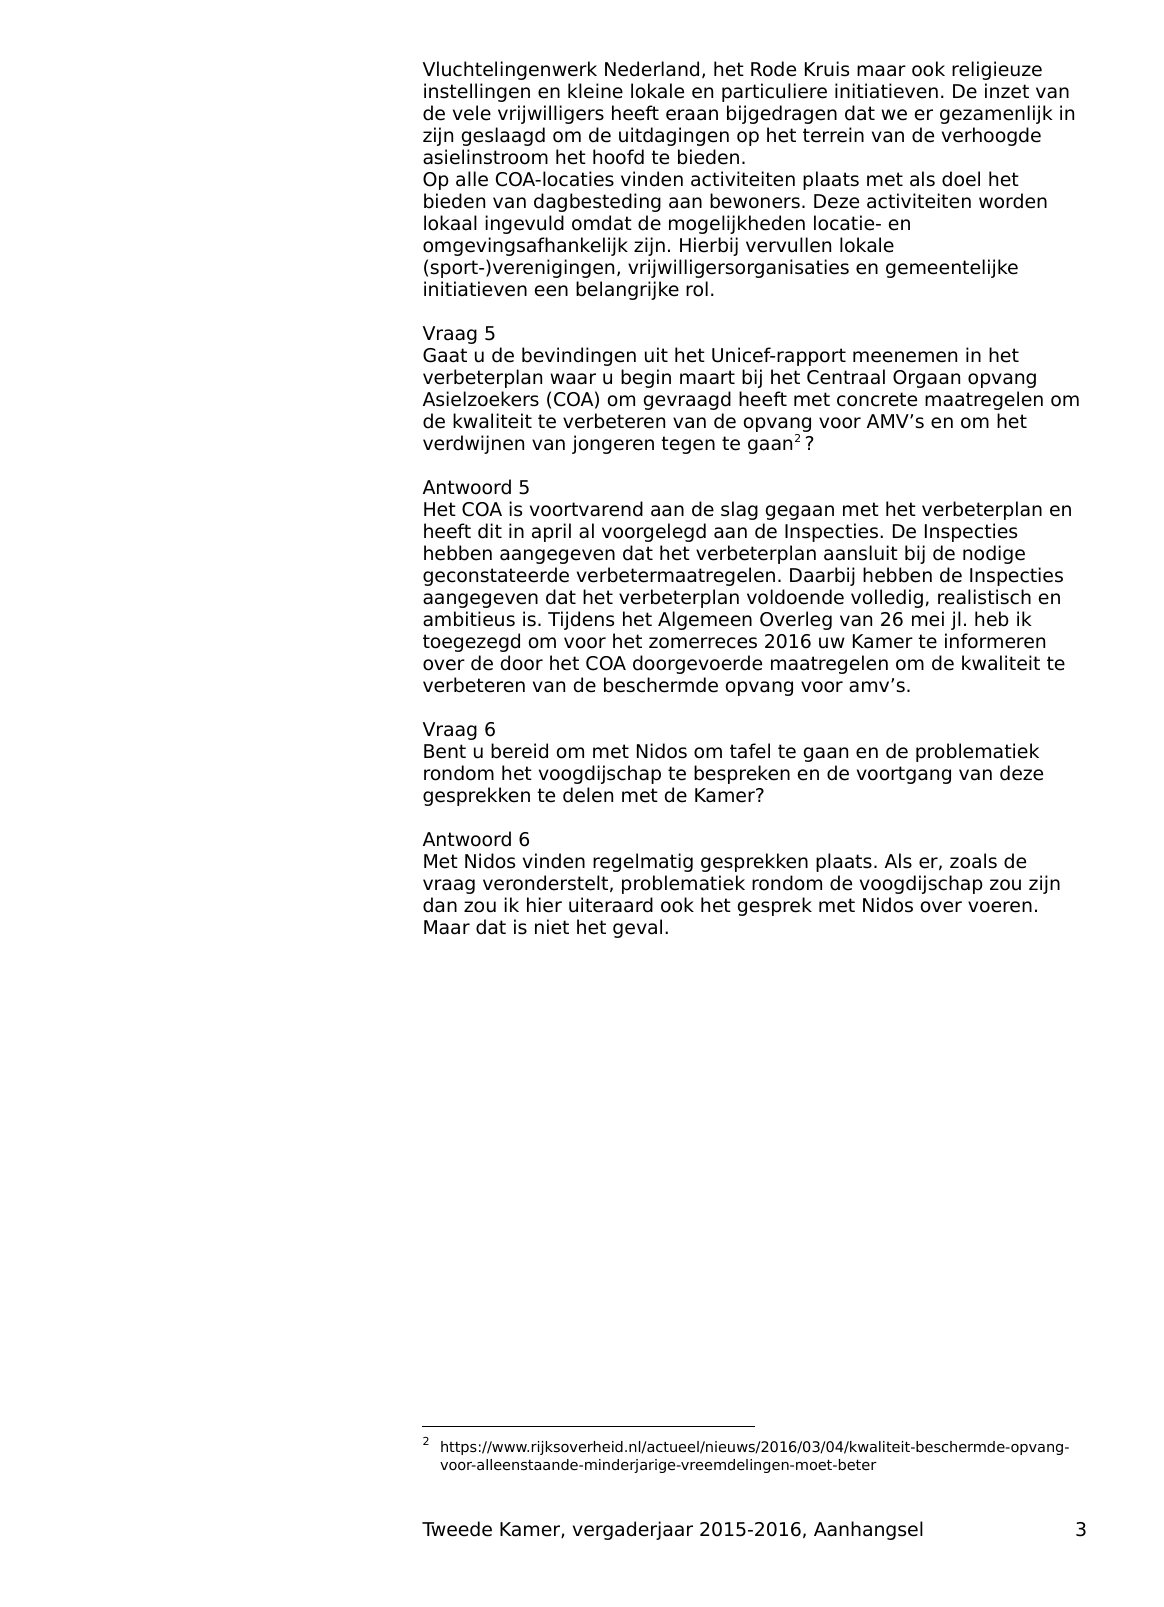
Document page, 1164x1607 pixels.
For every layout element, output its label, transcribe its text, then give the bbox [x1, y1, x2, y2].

text Vluchtelingenwerk Nederland, het Rode Kruis maar ook religieuze instellingen en kleine lokale en particuliere initiatieven. De inzet van de vele vrijwilligers heeft eraan bijgedragen dat we er gezamenlijk in zijn geslaagd om de uitdagingen op het terrein van de verhoogde asielinstroom het hoofd te bieden. [422, 59, 1087, 169]
text Met Nidos vinden regelmatig gesprekken plaats. Als er, zoals de vraag veronderstelt, problematiek rondom de voogdijschap zou zijn dan zou ik hier uiteraard ook het gesprek met Nidos over voeren. Maar dat is niet het geval. [422, 851, 1087, 939]
text Vraag 6 [422, 719, 1087, 741]
text Bent u bereid om met Nidos om tafel te gaan en de problematiek rondom het voogdijschap te bespreken en de voortgang van deze gesprekken te delen met de Kamer? [422, 741, 1087, 807]
text Gaat u de bevindingen uit het Unicef-rapport meenemen in het verbeterplan waar u begin maart bij het Centraal Orgaan opvang Asielzoekers (COA) om gevraagd heeft met concrete maatregelen om de kwaliteit te verbeteren van de opvang voor AMV’s en om het verdwijnen van jongeren tegen te gaan? [422, 345, 1087, 455]
text Antwoord 6 [422, 829, 1087, 851]
text Op alle COA-locaties vinden activiteiten plaats met als doel het bieden van dagbesteding aan bewoners. Deze activiteiten worden lokaal ingevuld omdat de mogelijkheden locatie- en omgevingsafhankelijk zijn. Hierbij vervullen lokale (sport-)verenigingen, vrijwilligersorganisaties en gemeentelijke initiatieven een belangrijke rol. [422, 169, 1087, 301]
text Antwoord 5 [422, 477, 1087, 499]
text Het COA is voortvarend aan de slag gegaan met het verbeterplan en heeft dit in april al voorgelegd aan de Inspecties. De Inspecties hebben aangegeven dat het verbeterplan aansluit bij de nodige geconstateerde verbetermaatregelen. Daarbij hebben de Inspecties aangegeven dat het verbeterplan voldoende volledig, realistisch en ambitieus is. Tijdens het Algemeen Overleg van 26 mei jl. heb ik toegezegd om voor het zomerreces 2016 uw Kamer te informeren over de door het COA doorgevoerde maatregelen om de kwaliteit te verbeteren van de beschermde opvang voor amv’s. [422, 499, 1087, 697]
text https://www.rijksoverheid.nl/actueel/nieuws/2016/03/04/kwaliteit-beschermde-opvang-voor-alleenstaande-minderjarige-vreemdelingen-moet-beter [422, 1435, 1087, 1474]
text Vraag 5 [422, 323, 1087, 345]
